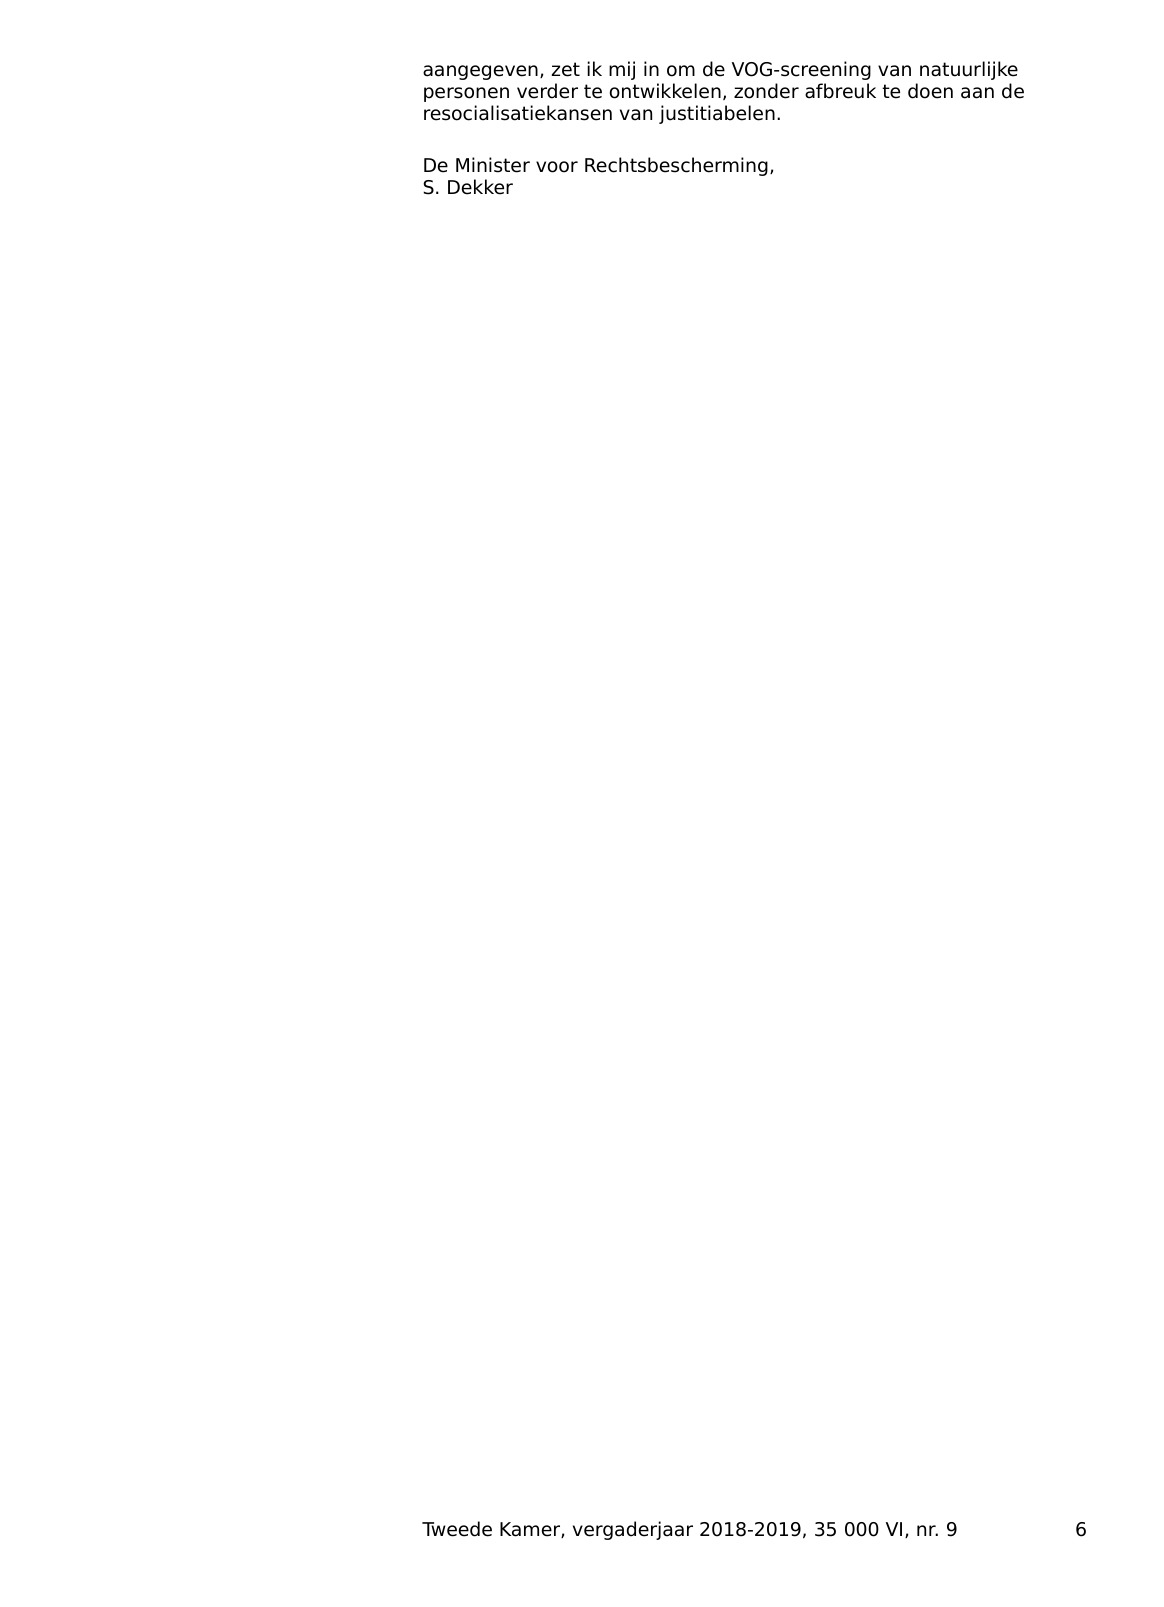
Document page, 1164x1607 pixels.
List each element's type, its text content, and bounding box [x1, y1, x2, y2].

text De Minister voor Rechtsbescherming, S. Dekker [422, 155, 1087, 199]
text aangegeven, zet ik mij in om de VOG-screening van natuurlijke personen verder te ontwikkelen, zonder afbreuk te doen aan de resocialisatiekansen van justitiabelen. [422, 59, 1087, 125]
